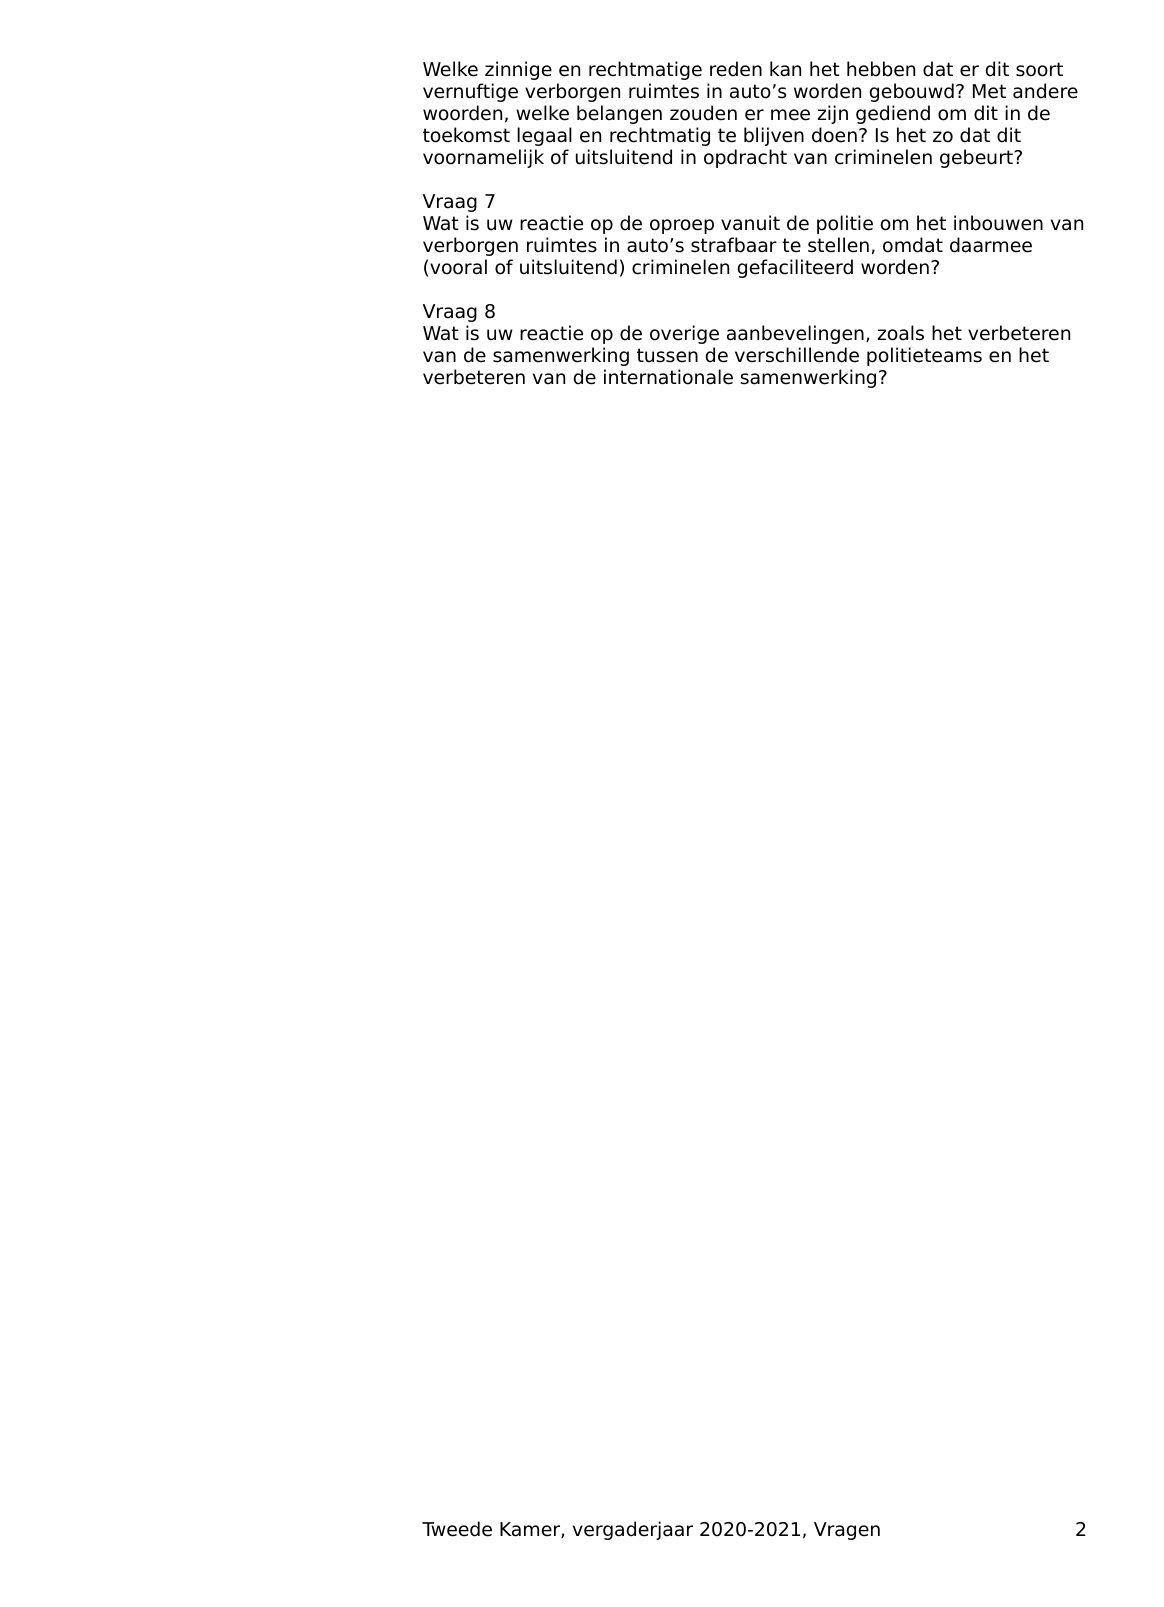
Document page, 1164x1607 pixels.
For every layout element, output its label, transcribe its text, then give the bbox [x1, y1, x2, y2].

text Vraag 8 [422, 301, 1087, 323]
text Wat is uw reactie op de overige aanbevelingen, zoals het verbeteren van de samenwerking tussen de verschillende politieteams en het verbeteren van de internationale samenwerking? [422, 323, 1087, 389]
text Welke zinnige en rechtmatige reden kan het hebben dat er dit soort vernuftige verborgen ruimtes in auto’s worden gebouwd? Met andere woorden, welke belangen zouden er mee zijn gediend om dit in de toekomst legaal en rechtmatig te blijven doen? Is het zo dat dit voornamelijk of uitsluitend in opdracht van criminelen gebeurt? [422, 59, 1087, 169]
text Vraag 7 [422, 191, 1087, 213]
text Wat is uw reactie op de oproep vanuit de politie om het inbouwen van verborgen ruimtes in auto’s strafbaar te stellen, omdat daarmee (vooral of uitsluitend) criminelen gefaciliteerd worden? [422, 213, 1087, 279]
